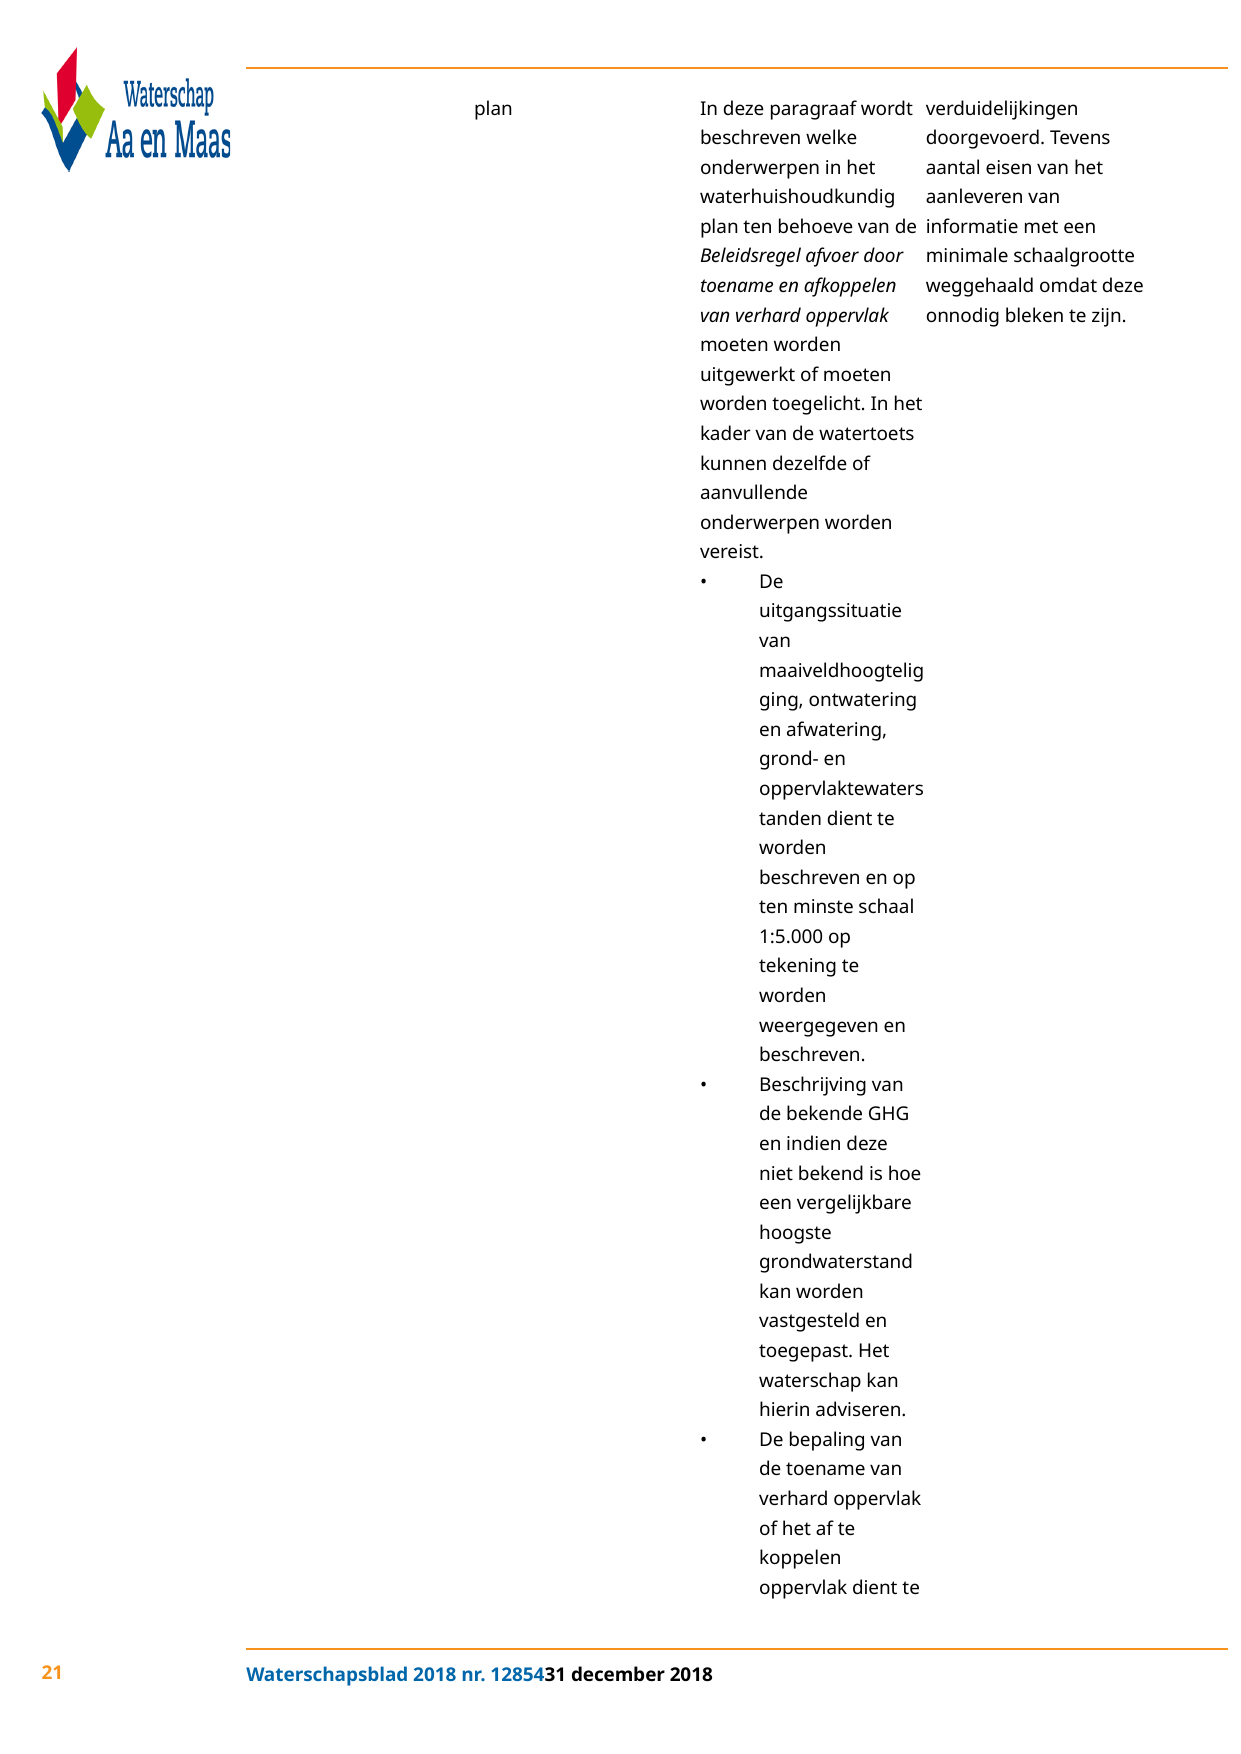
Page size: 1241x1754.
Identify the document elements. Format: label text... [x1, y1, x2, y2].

table_cell verduidelijkingen doorgevoerd. Tevens aantal eisen van het aanleveren van informatie met een minimale schaalgrootte weggehaald omdat deze onnodig bleken te zijn. [926, 95, 1152, 1600]
table_cell In deze paragraaf wordt beschreven welke onderwerpen in het waterhuishoudkundig plan ten behoeve van de Beleidsregel afvoer door toename en afkoppelen van verhard oppervlak moeten worden uitgewerkt of moeten worden toegelicht. In het kader van de watertoets kunnen dezelfde of aanvullende onderwerpen worden vereist. De uitgangssituatie van maaiveldhoogteligging, ontwatering en afwatering, grond- en oppervlaktewaterstanden dient te worden beschreven en op ten minste schaal 1:5.000 op tekening te worden weergegeven en beschreven. Beschrijving van de bekende GHG en indien deze niet bekend is hoe een vergelijkbare hoogste grondwaterstand kan worden vastgesteld en toegepast. Het waterschap kan hierin adviseren. De bepaling van de toename van verhard oppervlak of het af te koppelen oppervlak dient te [700, 95, 926, 1600]
table_cell [248, 95, 474, 1600]
table_cell plan [474, 95, 700, 1600]
picture [41, 47, 231, 172]
